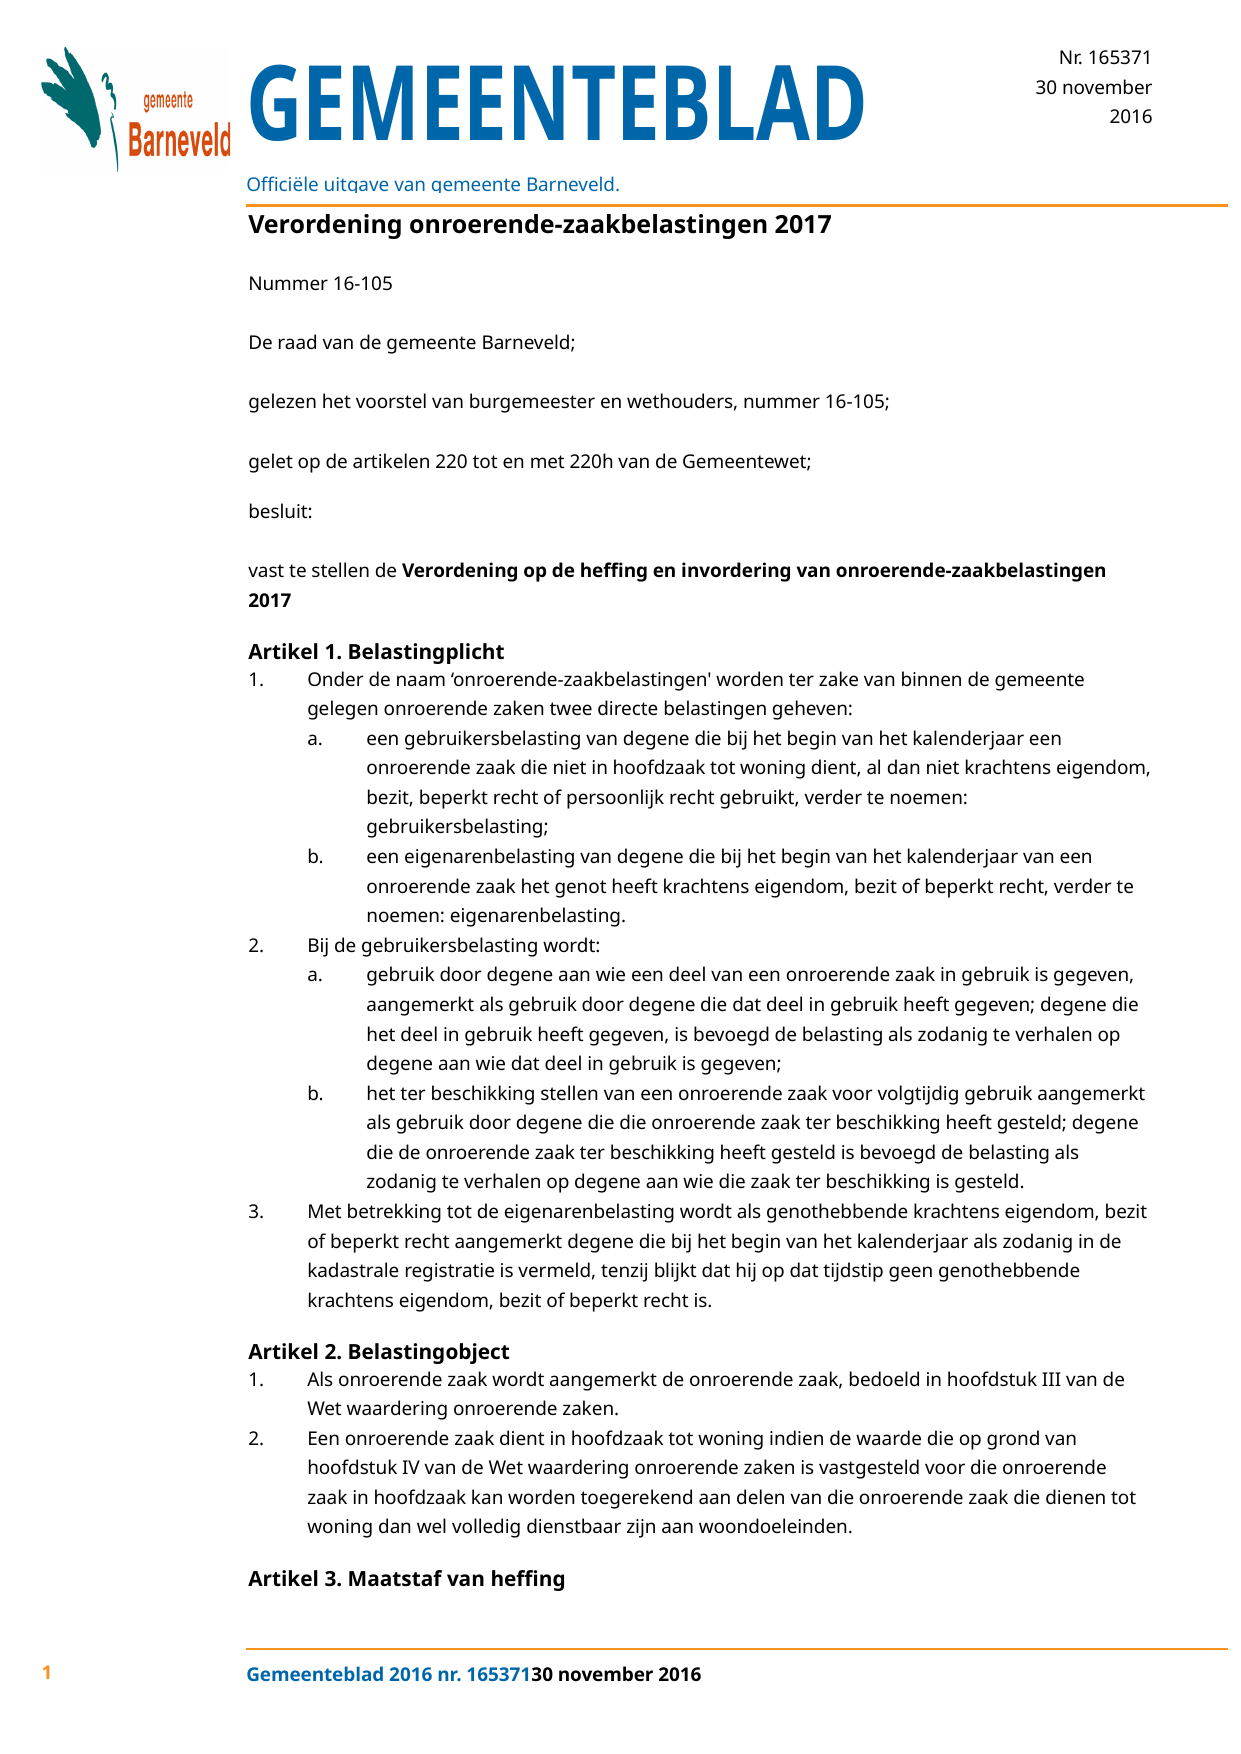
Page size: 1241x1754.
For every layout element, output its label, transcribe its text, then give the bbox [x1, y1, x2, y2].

list Bij de gebruikersbelasting wordt: [248, 932, 1152, 958]
text vast te stellen de Verordening op de heffing en invordering van onroerende-zaakbelastingen 2017 [248, 557, 1152, 613]
list Een onroerende zaak dient in hoofdzaak tot woning indien de waarde die op grond van hoofdstuk IV van de Wet waardering onroerende zaken is vastgesteld voor die onroerende zaak in hoofdzaak kan worden toegerekend aan delen van die onroerende zaak die dienen tot woning dan wel volledig dienstbaar zijn aan woondoeleinden. [248, 1425, 1152, 1539]
text Artikel 1. Belastingplicht [248, 637, 1152, 666]
text Artikel 2. Belastingobject [248, 1337, 1152, 1366]
list het ter beschikking stellen van een onroerende zaak voor volgtijdig gebruik aangemerkt als gebruik door degene die die onroerende zaak ter beschikking heeft gesteld; degene die de onroerende zaak ter beschikking heeft gesteld is bevoegd de belasting als zodanig te verhalen op degene aan wie die zaak ter beschikking is gesteld. [307, 1080, 1152, 1194]
list Als onroerende zaak wordt aangemerkt de onroerende zaak, bedoeld in hoofdstuk III van de Wet waardering onroerende zaken. [248, 1366, 1152, 1421]
list een gebruikersbelasting van degene die bij het begin van het kalenderjaar een onroerende zaak die niet in hoofdzaak tot woning dient, al dan niet krachtens eigendom, bezit, beperkt recht of persoonlijk recht gebruikt, verder te noemen: gebruikersbelasting; [307, 725, 1152, 839]
list gebruik door degene aan wie een deel van een onroerende zaak in gebruik is gegeven, aangemerkt als gebruik door degene die dat deel in gebruik heeft gegeven; degene die het deel in gebruik heeft gegeven, is bevoegd de belasting als zodanig te verhalen op degene aan wie dat deel in gebruik is gegeven; [307, 962, 1152, 1076]
list Onder de naam ‘onroerende-zaakbelastingen' worden ter zake van binnen de gemeente gelegen onroerende zaken twee directe belastingen geheven: [248, 666, 1152, 721]
list een eigenarenbelasting van degene die bij het begin van het kalenderjaar van een onroerende zaak het genot heeft krachtens eigendom, bezit of beperkt recht, verder te noemen: eigenarenbelasting. [307, 843, 1152, 928]
text Nummer 16-105 [248, 270, 1152, 296]
text gelet op de artikelen 220 tot en met 220h van de Gemeentewet; [248, 448, 1152, 473]
list Met betrekking tot de eigenarenbelasting wordt als genothebbende krachtens eigendom, bezit of beperkt recht aangemerkt degene die bij het begin van het kalenderjaar als zodanig in de kadastrale registratie is vermeld, tenzij blijkt dat hij op dat tijdstip geen genothebbende krachtens eigendom, bezit of beperkt recht is. [248, 1198, 1152, 1313]
text Verordening onroerende-zaakbelastingen 2017 [248, 207, 1152, 241]
text gelezen het voorstel van burgemeester en wethouders, nummer 16-105; [248, 389, 1152, 414]
text De raad van de gemeente Barneveld; [248, 329, 1152, 355]
text besluit: [248, 498, 1152, 524]
text Artikel 3. Maatstaf van heffing [248, 1564, 1152, 1593]
picture [41, 47, 231, 172]
